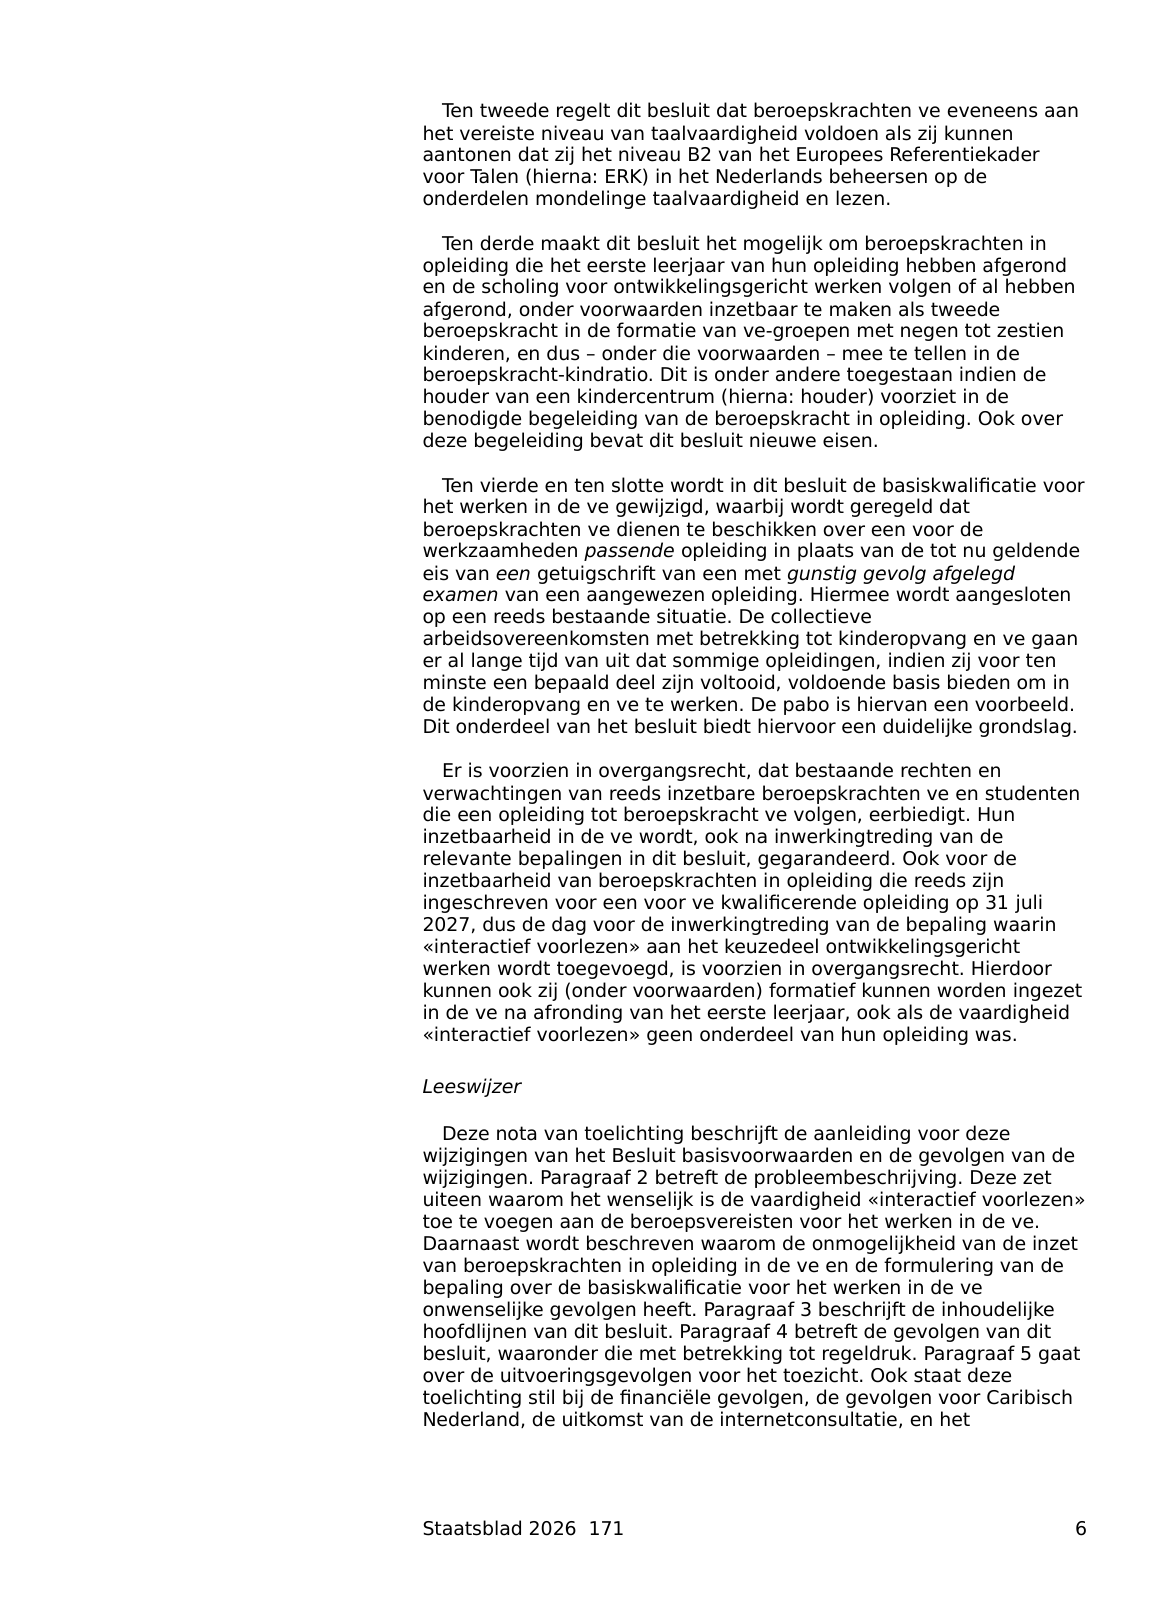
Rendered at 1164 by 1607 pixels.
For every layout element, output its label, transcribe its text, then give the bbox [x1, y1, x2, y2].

subtitle Leeswijzer [422, 1076, 1087, 1098]
text Ten tweede regelt dit besluit dat beroepskrachten ve eveneens aan het vereiste niveau van taalvaardigheid voldoen als zij kunnen aantonen dat zij het niveau B2 van het Europees Referentiekader voor Talen (hierna: ERK) in het Nederlands beheersen op de onderdelen mondelinge taalvaardigheid en lezen. [422, 100, 1087, 210]
text Ten vierde en ten slotte wordt in dit besluit de basiskwalificatie voor het werken in de ve gewijzigd, waarbij wordt geregeld dat beroepskrachten ve dienen te beschikken over een voor de werkzaamheden passende opleiding in plaats van de tot nu geldende eis van een getuigschrift van een met gunstig gevolg afgelegd examen van een aangewezen opleiding. Hiermee wordt aangesloten op een reeds bestaande situatie. De collectieve arbeidsovereenkomsten met betrekking tot kinderopvang en ve gaan er al lange tijd van uit dat sommige opleidingen, indien zij voor ten minste een bepaald deel zijn voltooid, voldoende basis bieden om in de kinderopvang en ve te werken. De pabo is hiervan een voorbeeld. Dit onderdeel van het besluit biedt hiervoor een duidelijke grondslag. [422, 474, 1087, 738]
text Er is voorzien in overgangsrecht, dat bestaande rechten en verwachtingen van reeds inzetbare beroepskrachten ve en studenten die een opleiding tot beroepskracht ve volgen, eerbiedigt. Hun inzetbaarheid in de ve wordt, ook na inwerkingtreding van de relevante bepalingen in dit besluit, gegarandeerd. Ook voor de inzetbaarheid van beroepskrachten in opleiding die reeds zijn ingeschreven voor een voor ve kwalificerende opleiding op 31 juli 2027, dus de dag voor de inwerkingtreding van de bepaling waarin «interactief voorlezen» aan het keuzedeel ontwikkelingsgericht werken wordt toegevoegd, is voorzien in overgangsrecht. Hierdoor kunnen ook zij (onder voorwaarden) formatief kunnen worden ingezet in de ve na afronding van het eerste leerjaar, ook als de vaardigheid «interactief voorlezen» geen onderdeel van hun opleiding was. [422, 760, 1087, 1046]
text Deze nota van toelichting beschrijft de aanleiding voor deze wijzigingen van het Besluit basisvoorwaarden en de gevolgen van de wijzigingen. Paragraaf 2 betreft de probleembeschrijving. Deze zet uiteen waarom het wenselijk is de vaardigheid «interactief voorlezen» toe te voegen aan de beroepsvereisten voor het werken in de ve. Daarnaast wordt beschreven waarom de onmogelijkheid van de inzet van beroepskrachten in opleiding in de ve en de formulering van de bepaling over de basiskwalificatie voor het werken in de ve onwenselijke gevolgen heeft. Paragraaf 3 beschrijft de inhoudelijke hoofdlijnen van dit besluit. Paragraaf 4 betreft de gevolgen van dit besluit, waaronder die met betrekking tot regeldruk. Paragraaf 5 gaat over de uitvoeringsgevolgen voor het toezicht. Ook staat deze toelichting stil bij de financiële gevolgen, de gevolgen voor Caribisch Nederland, de uitkomst van de internetconsultatie, en het [422, 1123, 1087, 1431]
text Ten derde maakt dit besluit het mogelijk om beroepskrachten in opleiding die het eerste leerjaar van hun opleiding hebben afgerond en de scholing voor ontwikkelingsgericht werken volgen of al hebben afgerond, onder voorwaarden inzetbaar te maken als tweede beroepskracht in de formatie van ve-groepen met negen tot zestien kinderen, en dus – onder die voorwaarden – mee te tellen in de beroepskracht-kindratio. Dit is onder andere toegestaan indien de houder van een kindercentrum (hierna: houder) voorziet in de benodigde begeleiding van de beroepskracht in opleiding. Ook over deze begeleiding bevat dit besluit nieuwe eisen. [422, 232, 1087, 452]
